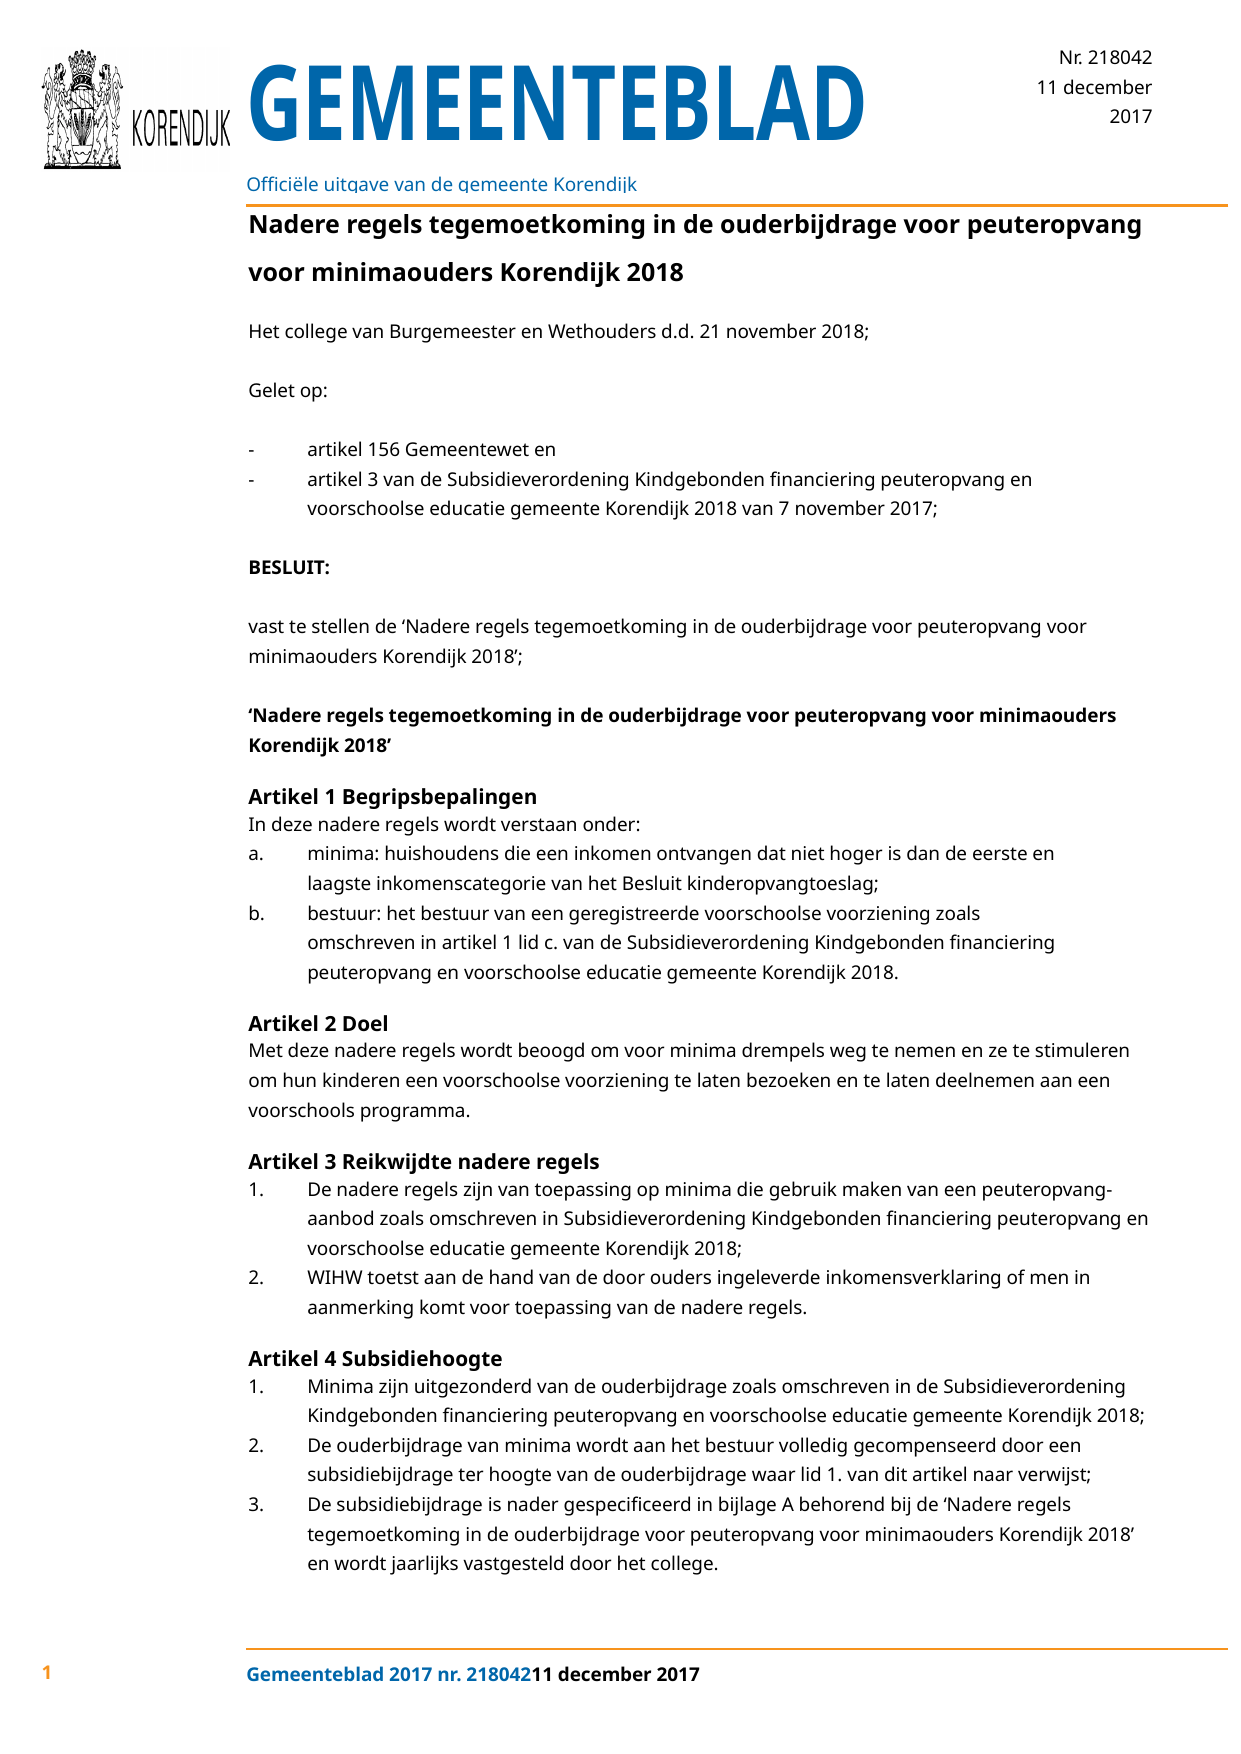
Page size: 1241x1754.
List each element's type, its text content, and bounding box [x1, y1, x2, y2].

list Minima zijn uitgezonderd van de ouderbijdrage zoals omschreven in de Subsidieverordening Kindgebonden financiering peuteropvang en voorschoolse educatie gemeente Korendijk 2018; [248, 1373, 1152, 1428]
list minima: huishoudens die een inkomen ontvangen dat niet hoger is dan de eerste en [248, 841, 1152, 866]
text Artikel 3 Reikwijdte nadere regels [248, 1147, 1152, 1176]
list De nadere regels zijn van toepassing op minima die gebruik maken van een peuteropvang-aanbod zoals omschreven in Subsidieverordening Kindgebonden financiering peuteropvang en voorschoolse educatie gemeente Korendijk 2018; [248, 1176, 1152, 1261]
text In deze nadere regels wordt verstaan onder: [248, 811, 1152, 837]
list bestuur: het bestuur van een geregistreerde voorschoolse voorziening zoals [248, 900, 1152, 925]
list WIHW toetst aan de hand van de door ouders ingeleverde inkomensverklaring of men in aanmerking komt voor toepassing van de nadere regels. [248, 1264, 1152, 1320]
text vast te stellen de ‘Nadere regels tegemoetkoming in de ouderbijdrage voor peuteropvang voor minimaouders Korendijk 2018’; [248, 614, 1152, 669]
list omschreven in artikel 1 lid c. van de Subsidieverordening Kindgebonden financiering peuteropvang en voorschoolse educatie gemeente Korendijk 2018. [248, 929, 1152, 984]
text BESLUIT: [248, 554, 1152, 580]
text Artikel 2 Doel [248, 1009, 1152, 1038]
list artikel 156 Gemeentewet en [248, 436, 1152, 462]
text Het college van Burgemeester en Wethouders d.d. 21 november 2018; [248, 318, 1152, 344]
list De ouderbijdrage van minima wordt aan het bestuur volledig gecompenseerd door een subsidiebijdrage ter hoogte van de ouderbijdrage waar lid 1. van dit artikel naar verwijst; [248, 1432, 1152, 1487]
picture [41, 47, 231, 172]
text Artikel 1 Begripsbepalingen [248, 782, 1152, 811]
text Met deze nadere regels wordt beoogd om voor minima drempels weg te nemen en ze te stimuleren om hun kinderen een voorschoolse voorziening te laten bezoeken en te laten deelnemen aan een voorschools programma. [248, 1038, 1152, 1123]
text Gelet op: [248, 377, 1152, 403]
text ‘Nadere regels tegemoetkoming in de ouderbijdrage voor peuteropvang voor minimaouders Korendijk 2018’ [248, 702, 1152, 758]
list laagste inkomenscategorie van het Besluit kinderopvangtoeslag; [248, 870, 1152, 896]
list artikel 3 van de Subsidieverordening Kindgebonden financiering peuteropvang en voorschoolse educatie gemeente Korendijk 2018 van 7 november 2017; [248, 466, 1152, 521]
text Artikel 4 Subsidiehoogte [248, 1344, 1152, 1373]
text Nadere regels tegemoetkoming in de ouderbijdrage voor peuteropvang voor minimaouders Korendijk 2018 [248, 207, 1152, 288]
list De subsidiebijdrage is nader gespecificeerd in bijlage A behorend bij de ‘Nadere regels tegemoetkoming in de ouderbijdrage voor peuteropvang voor minimaouders Korendijk 2018’ en wordt jaarlijks vastgesteld door het college. [248, 1491, 1152, 1576]
